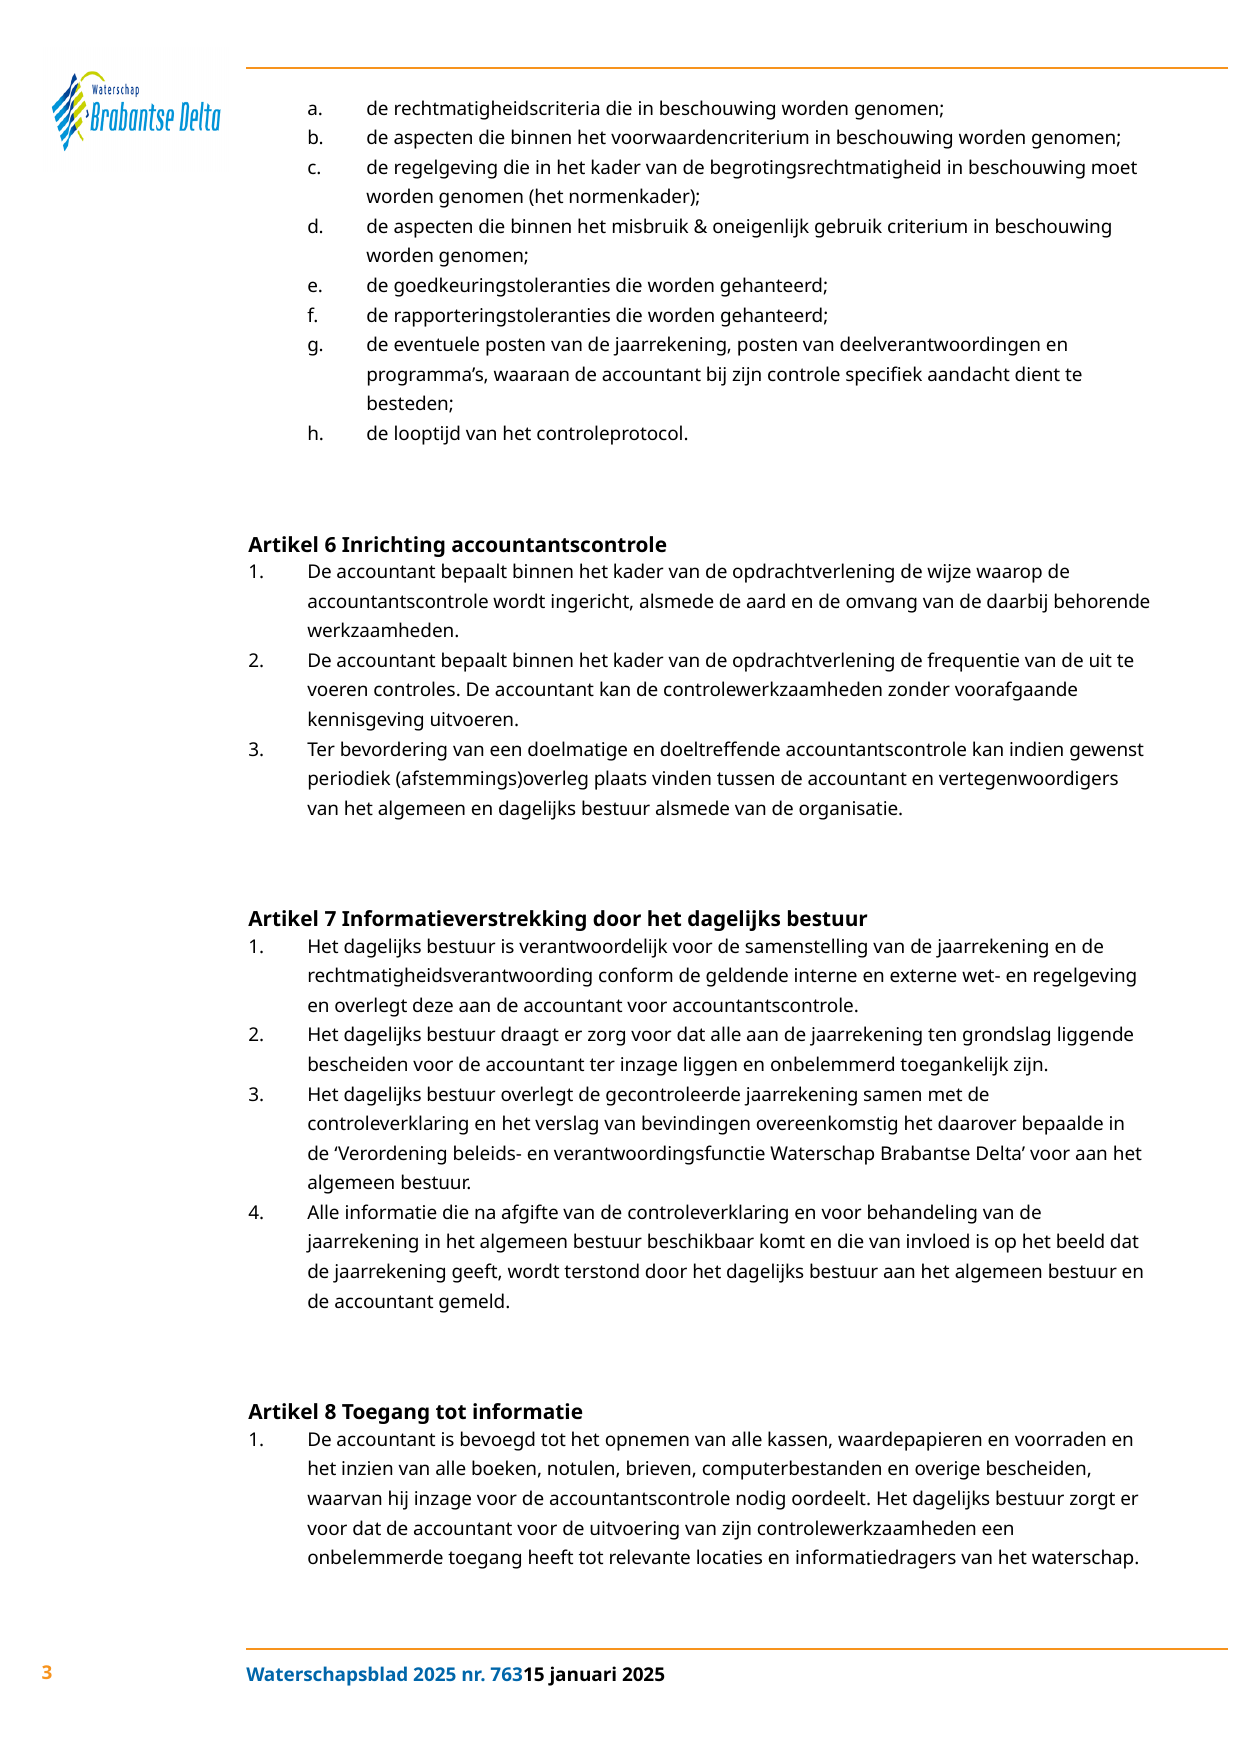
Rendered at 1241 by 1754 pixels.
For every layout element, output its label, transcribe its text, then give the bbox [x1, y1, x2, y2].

text Artikel 6 Inrichting accountantscontrole [248, 530, 1152, 558]
list de goedkeuringstoleranties die worden gehanteerd; [307, 272, 1152, 298]
list Het dagelijks bestuur is verantwoordelijk voor de samenstelling van de jaarrekening en de rechtmatigheidsverantwoording conform de geldende interne en externe wet- en regelgeving en overlegt deze aan de accountant voor accountantscontrole. [248, 933, 1152, 1018]
picture [41, 47, 231, 172]
list de rapporteringstoleranties die worden gehanteerd; [307, 302, 1152, 328]
list de aspecten die binnen het misbruik & oneigenlijk gebruik criterium in beschouwing worden genomen; [307, 213, 1152, 268]
list de eventuele posten van de jaarrekening, posten van deelverantwoordingen en programma’s, waaraan de accountant bij zijn controle specifiek aandacht dient te besteden; [307, 331, 1152, 416]
list de rechtmatigheidscriteria die in beschouwing worden genomen; [307, 95, 1152, 121]
list Het dagelijks bestuur overlegt de gecontroleerde jaarrekening samen met de controleverklaring en het verslag van bevindingen overeenkomstig het daarover bepaalde in de ‘Verordening beleids- en verantwoordingsfunctie Waterschap Brabantse Delta’ voor aan het algemeen bestuur. [248, 1081, 1152, 1195]
list De accountant bepaalt binnen het kader van de opdrachtverlening de wijze waarop de accountantscontrole wordt ingericht, alsmede de aard en de omvang van de daarbij behorende werkzaamheden. [248, 558, 1152, 643]
list De accountant bepaalt binnen het kader van de opdrachtverlening de frequentie van de uit te voeren controles. De accountant kan de controlewerkzaamheden zonder voorafgaande kennisgeving uitvoeren. [248, 647, 1152, 732]
list Ter bevordering van een doelmatige en doeltreffende accountantscontrole kan indien gewenst periodiek (afstemmings)overleg plaats vinden tussen de accountant en vertegenwoordigers van het algemeen en dagelijks bestuur alsmede van de organisatie. [248, 736, 1152, 821]
list de looptijd van het controleprotocol. [307, 420, 1152, 446]
list de regelgeving die in het kader van de begrotingsrechtmatigheid in beschouwing moet worden genomen (het normenkader); [307, 154, 1152, 209]
text Artikel 7 Informatieverstrekking door het dagelijks bestuur [248, 904, 1152, 933]
list Alle informatie die na afgifte van de controleverklaring en voor behandeling van de jaarrekening in het algemeen bestuur beschikbaar komt en die van invloed is op het beeld dat de jaarrekening geeft, wordt terstond door het dagelijks bestuur aan het algemeen bestuur en de accountant gemeld. [248, 1199, 1152, 1314]
list Het dagelijks bestuur draagt er zorg voor dat alle aan de jaarrekening ten grondslag liggende bescheiden voor de accountant ter inzage liggen en onbelemmerd toegankelijk zijn. [248, 1022, 1152, 1077]
list De accountant is bevoegd tot het opnemen van alle kassen, waardepapieren en voorraden en het inzien van alle boeken, notulen, brieven, computerbestanden en overige bescheiden, waarvan hij inzage voor de accountantscontrole nodig oordeelt. Het dagelijks bestuur zorgt er voor dat de accountant voor de uitvoering van zijn controlewerkzaamheden een onbelemmerde toegang heeft tot relevante locaties en informatiedragers van het waterschap. [248, 1426, 1152, 1570]
text Artikel 8 Toegang tot informatie [248, 1397, 1152, 1426]
list de aspecten die binnen het voorwaardencriterium in beschouwing worden genomen; [307, 124, 1152, 150]
